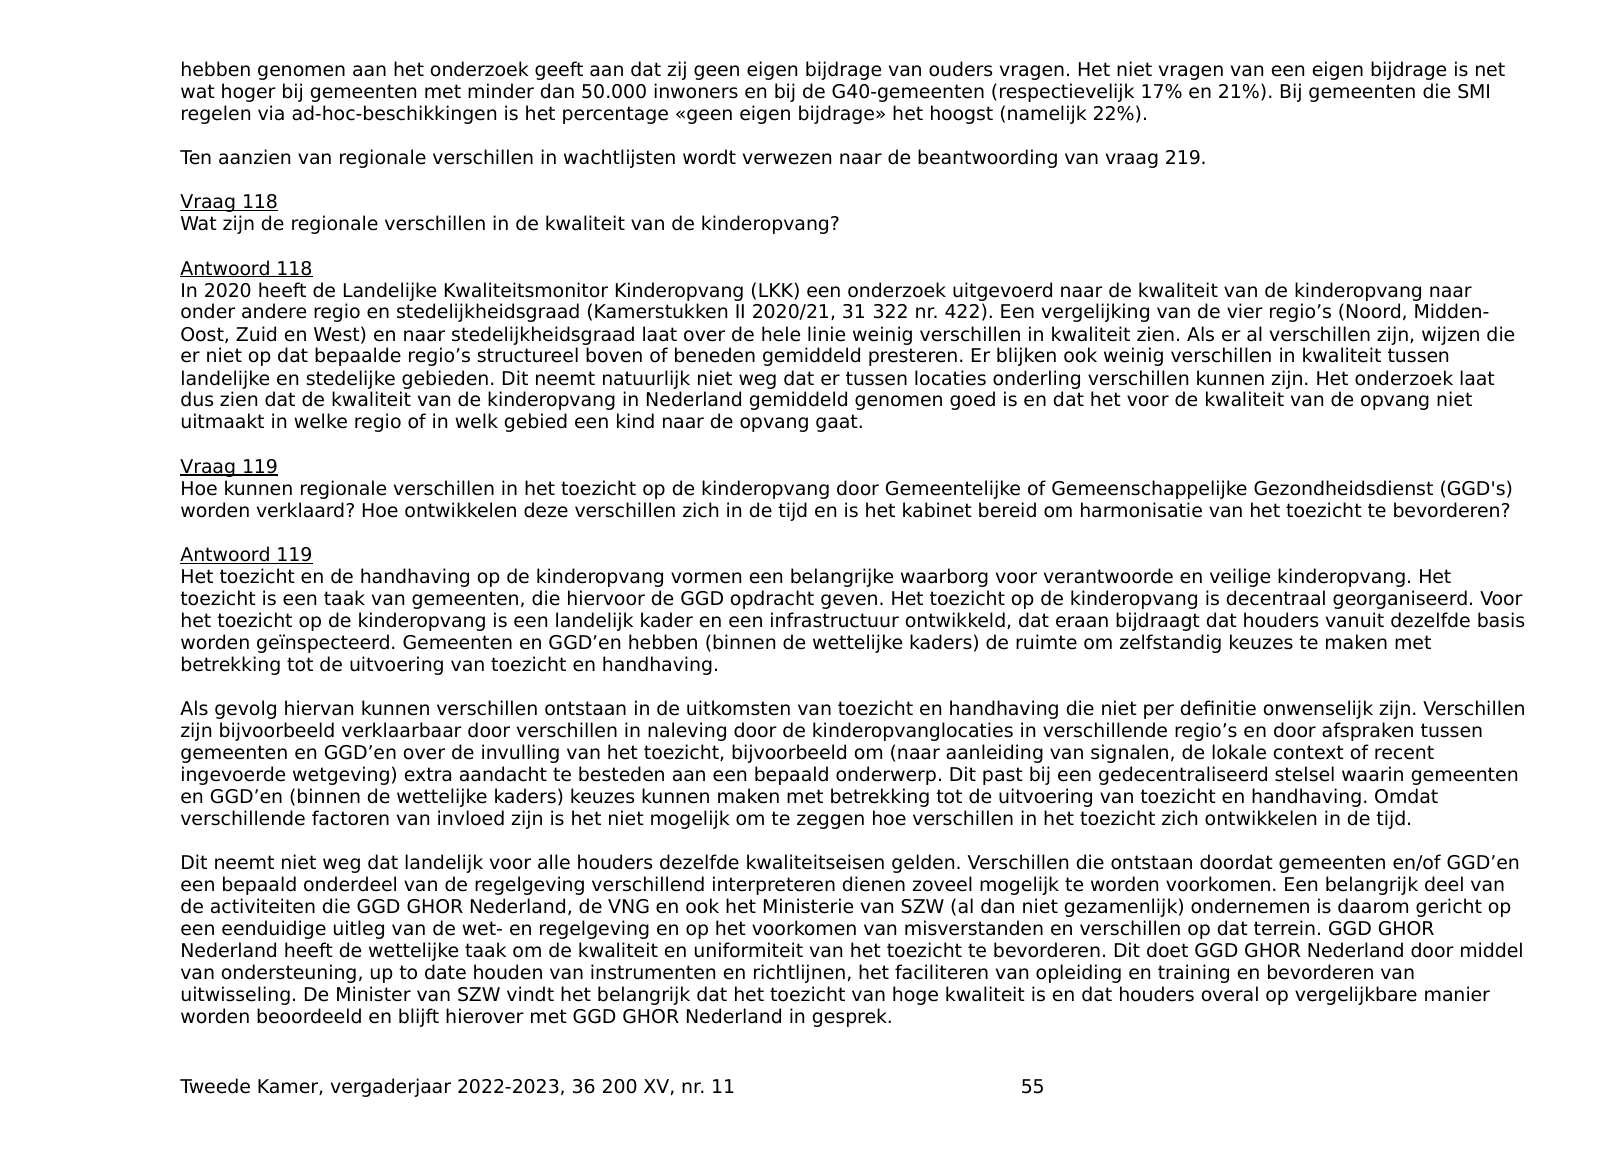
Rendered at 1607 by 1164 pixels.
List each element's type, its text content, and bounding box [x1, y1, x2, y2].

subtitle Vraag 119 [180, 456, 1529, 477]
subtitle Antwoord 118 [180, 257, 1529, 279]
text hebben genomen aan het onderzoek geeft aan dat zij geen eigen bijdrage van ouders vragen. Het niet vragen van een eigen bijdrage is net wat hoger bij gemeenten met minder dan 50.000 inwoners en bij de G40-gemeenten (respectievelijk 17% en 21%). Bij gemeenten die SMI regelen via ad-hoc-beschikkingen is het percentage «geen eigen bijdrage» het hoogst (namelijk 22%). [180, 59, 1529, 125]
text Hoe kunnen regionale verschillen in het toezicht op de kinderopvang door Gemeentelijke of Gemeenschappelijke Gezondheidsdienst (GGD's) worden verklaard? Hoe ontwikkelen deze verschillen zich in de tijd en is het kabinet bereid om harmonisatie van het toezicht te bevorderen? [180, 477, 1529, 521]
text Dit neemt niet weg dat landelijk voor alle houders dezelfde kwaliteitseisen gelden. Verschillen die ontstaan doordat gemeenten en/of GGD’en een bepaald onderdeel van de regelgeving verschillend interpreteren dienen zoveel mogelijk te worden voorkomen. Een belangrijk deel van de activiteiten die GGD GHOR Nederland, de VNG en ook het Ministerie van SZW (al dan niet gezamenlijk) ondernemen is daarom gericht op een eenduidige uitleg van de wet- en regelgeving en op het voorkomen van misverstanden en verschillen op dat terrein. GGD GHOR Nederland heeft de wettelijke taak om de kwaliteit en uniformiteit van het toezicht te bevorderen. Dit doet GGD GHOR Nederland door middel van ondersteuning, up to date houden van instrumenten en richtlijnen, het faciliteren van opleiding en training en bevorderen van uitwisseling. De Minister van SZW vindt het belangrijk dat het toezicht van hoge kwaliteit is en dat houders overal op vergelijkbare manier worden beoordeeld en blijft hierover met GGD GHOR Nederland in gesprek. [180, 852, 1529, 1028]
text Als gevolg hiervan kunnen verschillen ontstaan in de uitkomsten van toezicht en handhaving die niet per definitie onwenselijk zijn. Verschillen zijn bijvoorbeeld verklaarbaar door verschillen in naleving door de kinderopvanglocaties in verschillende regio’s en door afspraken tussen gemeenten en GGD’en over de invulling van het toezicht, bijvoorbeeld om (naar aanleiding van signalen, de lokale context of recent ingevoerde wetgeving) extra aandacht te besteden aan een bepaald onderwerp. Dit past bij een gedecentraliseerd stelsel waarin gemeenten en GGD’en (binnen de wettelijke kaders) keuzes kunnen maken met betrekking tot de uitvoering van toezicht en handhaving. Omdat verschillende factoren van invloed zijn is het niet mogelijk om te zeggen hoe verschillen in het toezicht zich ontwikkelen in de tijd. [180, 698, 1529, 829]
subtitle Antwoord 119 [180, 544, 1529, 566]
text Ten aanzien van regionale verschillen in wachtlijsten wordt verwezen naar de beantwoording van vraag 219. [180, 147, 1529, 169]
text In 2020 heeft de Landelijke Kwaliteitsmonitor Kinderopvang (LKK) een onderzoek uitgevoerd naar de kwaliteit van de kinderopvang naar onder andere regio en stedelijkheidsgraad (Kamerstukken II 2020/21, 31 322 nr. 422). Een vergelijking van de vier regio’s (Noord, Midden-Oost, Zuid en West) en naar stedelijkheidsgraad laat over de hele linie weinig verschillen in kwaliteit zien. Als er al verschillen zijn, wijzen die er niet op dat bepaalde regio’s structureel boven of beneden gemiddeld presteren. Er blijken ook weinig verschillen in kwaliteit tussen landelijke en stedelijke gebieden. Dit neemt natuurlijk niet weg dat er tussen locaties onderling verschillen kunnen zijn. Het onderzoek laat dus zien dat de kwaliteit van de kinderopvang in Nederland gemiddeld genomen goed is en dat het voor de kwaliteit van de opvang niet uitmaakt in welke regio of in welk gebied een kind naar de opvang gaat. [180, 279, 1529, 433]
text Wat zijn de regionale verschillen in de kwaliteit van de kinderopvang? [180, 213, 1529, 235]
text Het toezicht en de handhaving op de kinderopvang vormen een belangrijke waarborg voor verantwoorde en veilige kinderopvang. Het toezicht is een taak van gemeenten, die hiervoor de GGD opdracht geven. Het toezicht op de kinderopvang is decentraal georganiseerd. Voor het toezicht op de kinderopvang is een landelijk kader en een infrastructuur ontwikkeld, dat eraan bijdraagt dat houders vanuit dezelfde basis worden geïnspecteerd. Gemeenten en GGD’en hebben (binnen de wettelijke kaders) de ruimte om zelfstandig keuzes te maken met betrekking tot de uitvoering van toezicht en handhaving. [180, 566, 1529, 676]
subtitle Vraag 118 [180, 191, 1529, 213]
